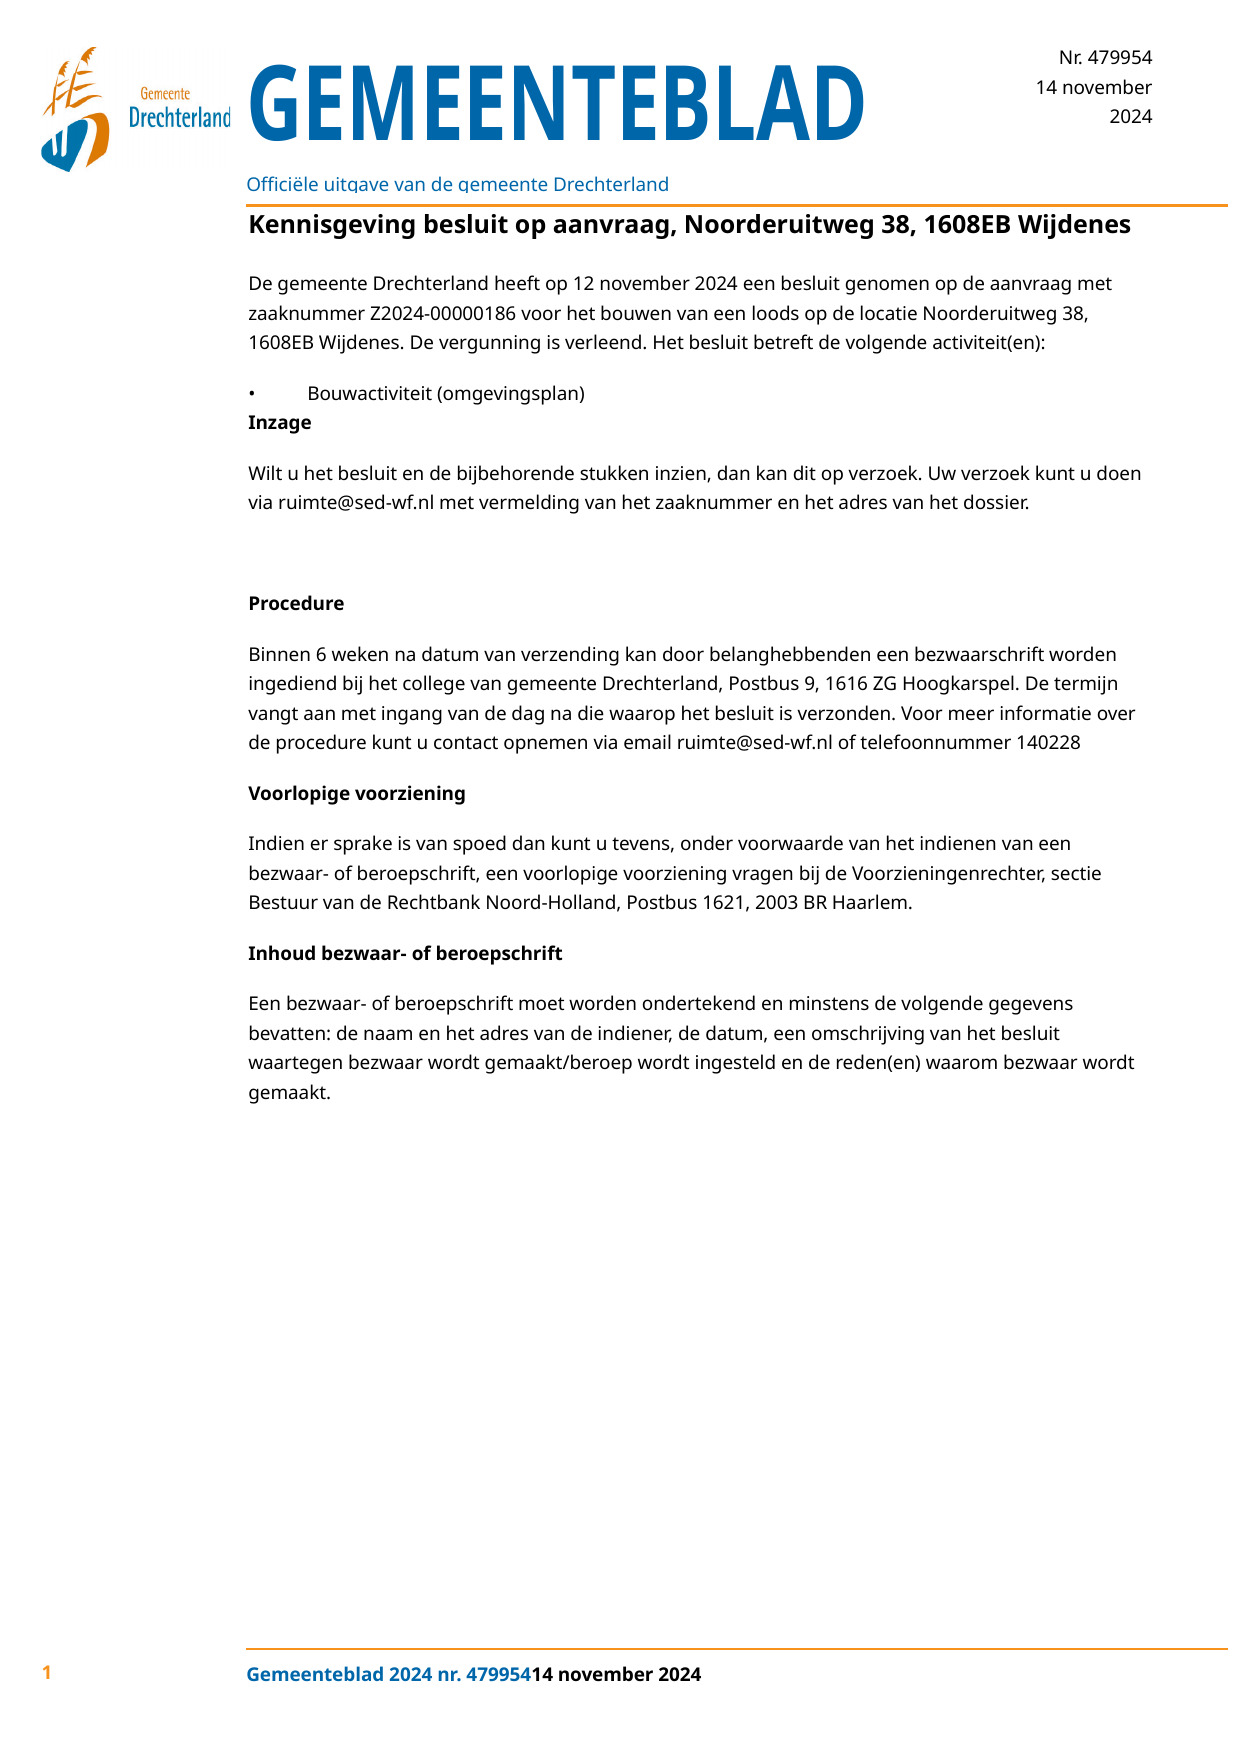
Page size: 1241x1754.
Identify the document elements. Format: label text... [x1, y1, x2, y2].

text Een bezwaar- of beroepschrift moet worden ondertekend en minstens de volgende gegevens bevatten: de naam en het adres van de indiener, de datum, een omschrijving van het besluit waartegen bezwaar wordt gemaakt/beroep wordt ingesteld en de reden(en) waarom bezwaar wordt gemaakt. [248, 990, 1152, 1105]
text Voorlopige voorziening [248, 780, 1152, 806]
picture [41, 47, 231, 172]
text Kennisgeving besluit op aanvraag, Noorderuitweg 38, 1608EB Wijdenes [248, 207, 1152, 241]
text Binnen 6 weken na datum van verzending kan door belanghebbenden een bezwaarschrift worden ingediend bij het college van gemeente Drechterland, Postbus 9, 1616 ZG Hoogkarspel. De termijn vangt aan met ingang van de dag na die waarop het besluit is verzonden. Voor meer informatie over de procedure kunt u contact opnemen via email ruimte@sed-wf.nl of telefoonnummer 140228 [248, 641, 1152, 755]
picture [226, 115, 231, 124]
text Wilt u het besluit en de bijbehorende stukken inzien, dan kan dit op verzoek. Uw verzoek kunt u doen via ruimte@sed-wf.nl met vermelding van het zaaknummer en het adres van het dossier. [248, 460, 1152, 515]
text Indien er sprake is van spoed dan kunt u tevens, onder voorwaarde van het indienen van een bezwaar- of beroepschrift, een voorlopige voorziening vragen bij de Voorzieningenrechter, sectie Bestuur van de Rechtbank Noord-Holland, Postbus 1621, 2003 BR Haarlem. [248, 830, 1152, 915]
text Inhoud bezwaar- of beroepschrift [248, 940, 1152, 966]
text De gemeente Drechterland heeft op 12 november 2024 een besluit genomen op de aanvraag met zaaknummer Z2024-00000186 voor het bouwen van een loods op de locatie Noorderuitweg 38, 1608EB Wijdenes. De vergunning is verleend. Het besluit betreft de volgende activiteit(en): [248, 270, 1152, 355]
text Inzage [248, 409, 1152, 435]
text Procedure [248, 590, 1152, 616]
picture [41, 158, 64, 172]
list Bouwactiviteit (omgevingsplan) [248, 380, 1152, 406]
